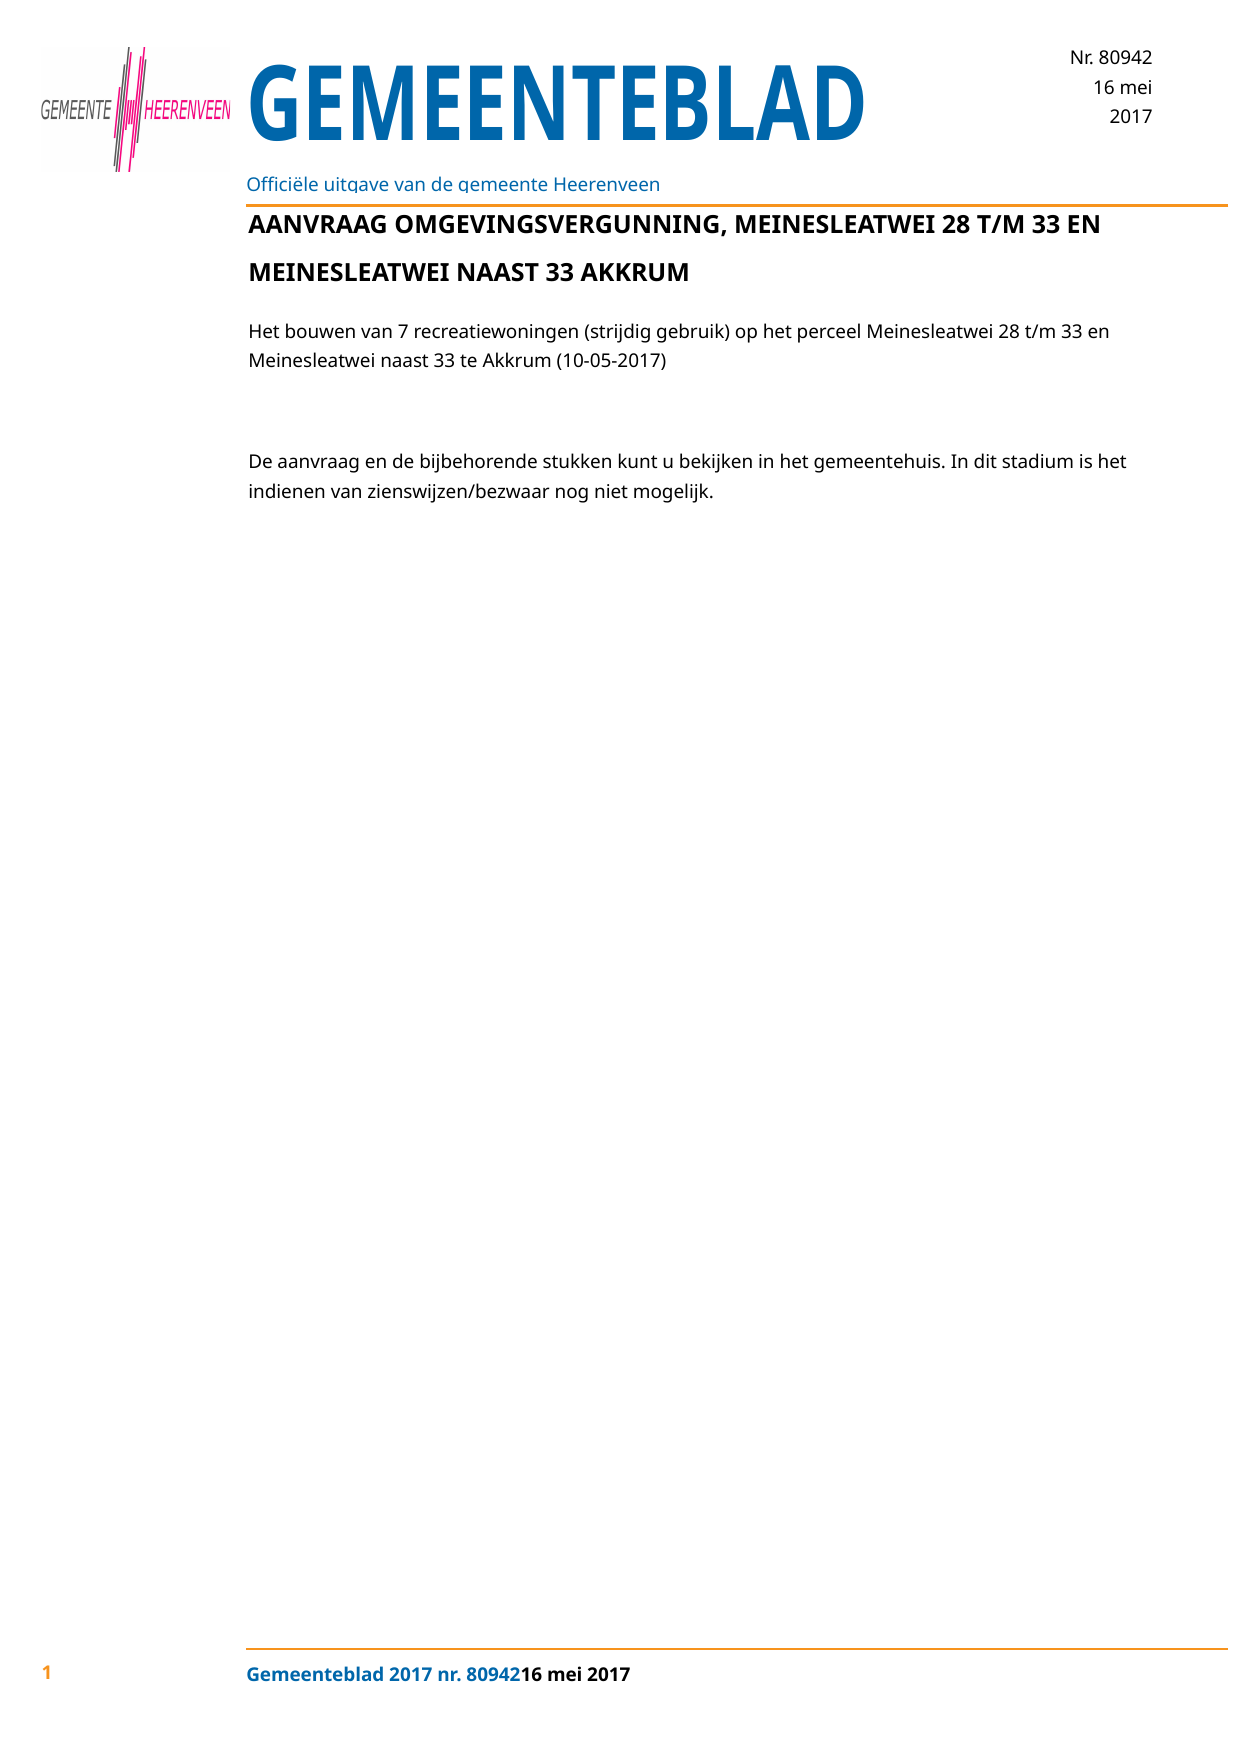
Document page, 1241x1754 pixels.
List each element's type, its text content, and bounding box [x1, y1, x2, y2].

picture [41, 47, 231, 172]
text De aanvraag en de bijbehorende stukken kunt u bekijken in het gemeentehuis. In dit stadium is het indienen van zienswijzen/bezwaar nog niet mogelijk. [248, 448, 1152, 504]
text AANVRAAG OMGEVINGSVERGUNNING, MEINESLEATWEI 28 T/M 33 EN MEINESLEATWEI NAAST 33 AKKRUM [248, 207, 1152, 288]
text Het bouwen van 7 recreatiewoningen (strijdig gebruik) op het perceel Meinesleatwei 28 t/m 33 en Meinesleatwei naast 33 te Akkrum (10-05-2017) [248, 318, 1152, 373]
